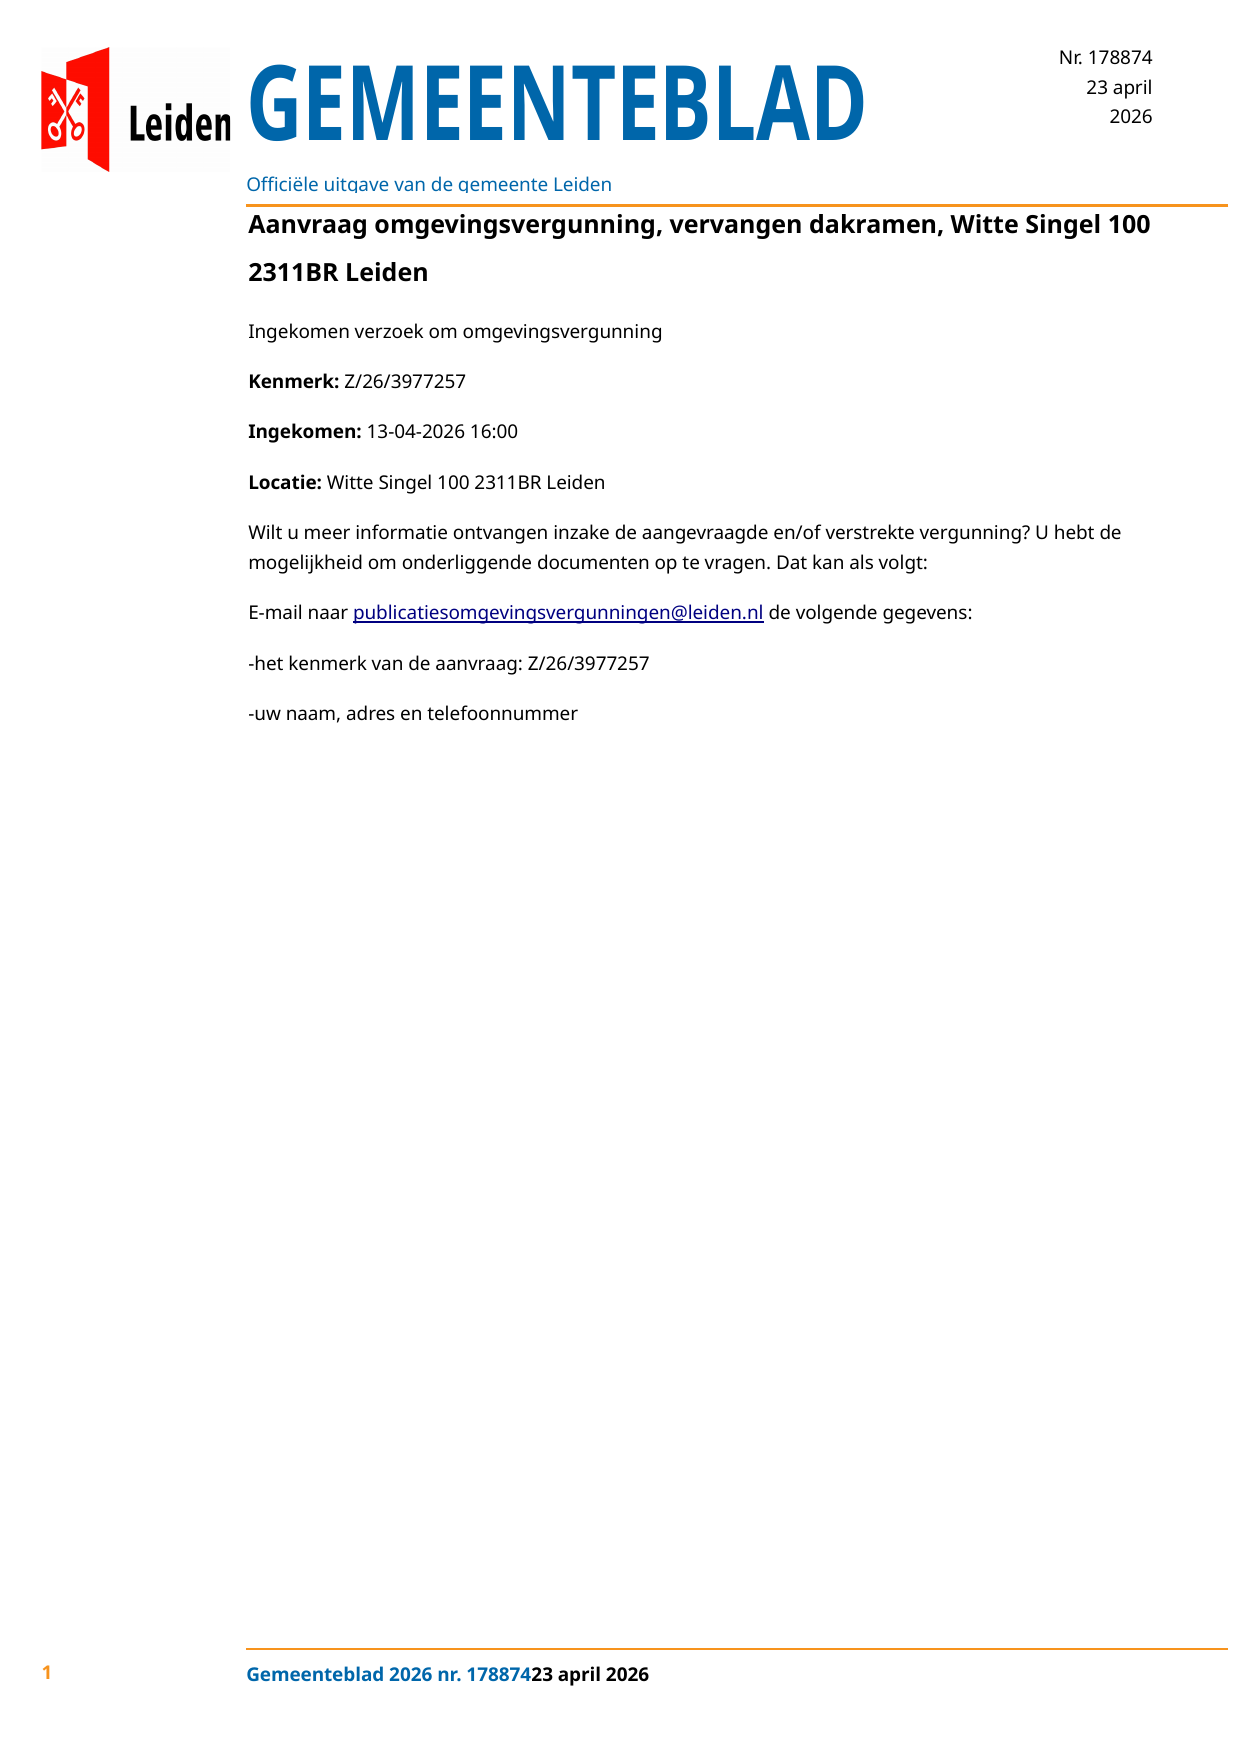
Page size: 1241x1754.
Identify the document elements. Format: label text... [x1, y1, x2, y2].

text -uw naam, adres en telefoonnummer [248, 700, 1152, 726]
text Wilt u meer informatie ontvangen inzake de aangevraagde en/of verstrekte vergunning? U hebt de mogelijkheid om onderliggende documenten op te vragen. Dat kan als volgt: [248, 519, 1152, 575]
text Ingekomen verzoek om omgevingsvergunning [248, 318, 1152, 344]
text -het kenmerk van de aanvraag: Z/26/3977257 [248, 650, 1152, 676]
text Kenmerk: Z/26/3977257 [248, 368, 1152, 394]
picture [41, 47, 231, 172]
text Ingekomen: 13-04-2026 16:00 [248, 419, 1152, 444]
text Aanvraag omgevingsvergunning, vervangen dakramen, Witte Singel 100 2311BR Leiden [248, 207, 1152, 288]
text Locatie: Witte Singel 100 2311BR Leiden [248, 469, 1152, 495]
text E-mail naar publicatiesomgevingsvergunningen@leiden.nl de volgende gegevens: [248, 599, 1152, 625]
